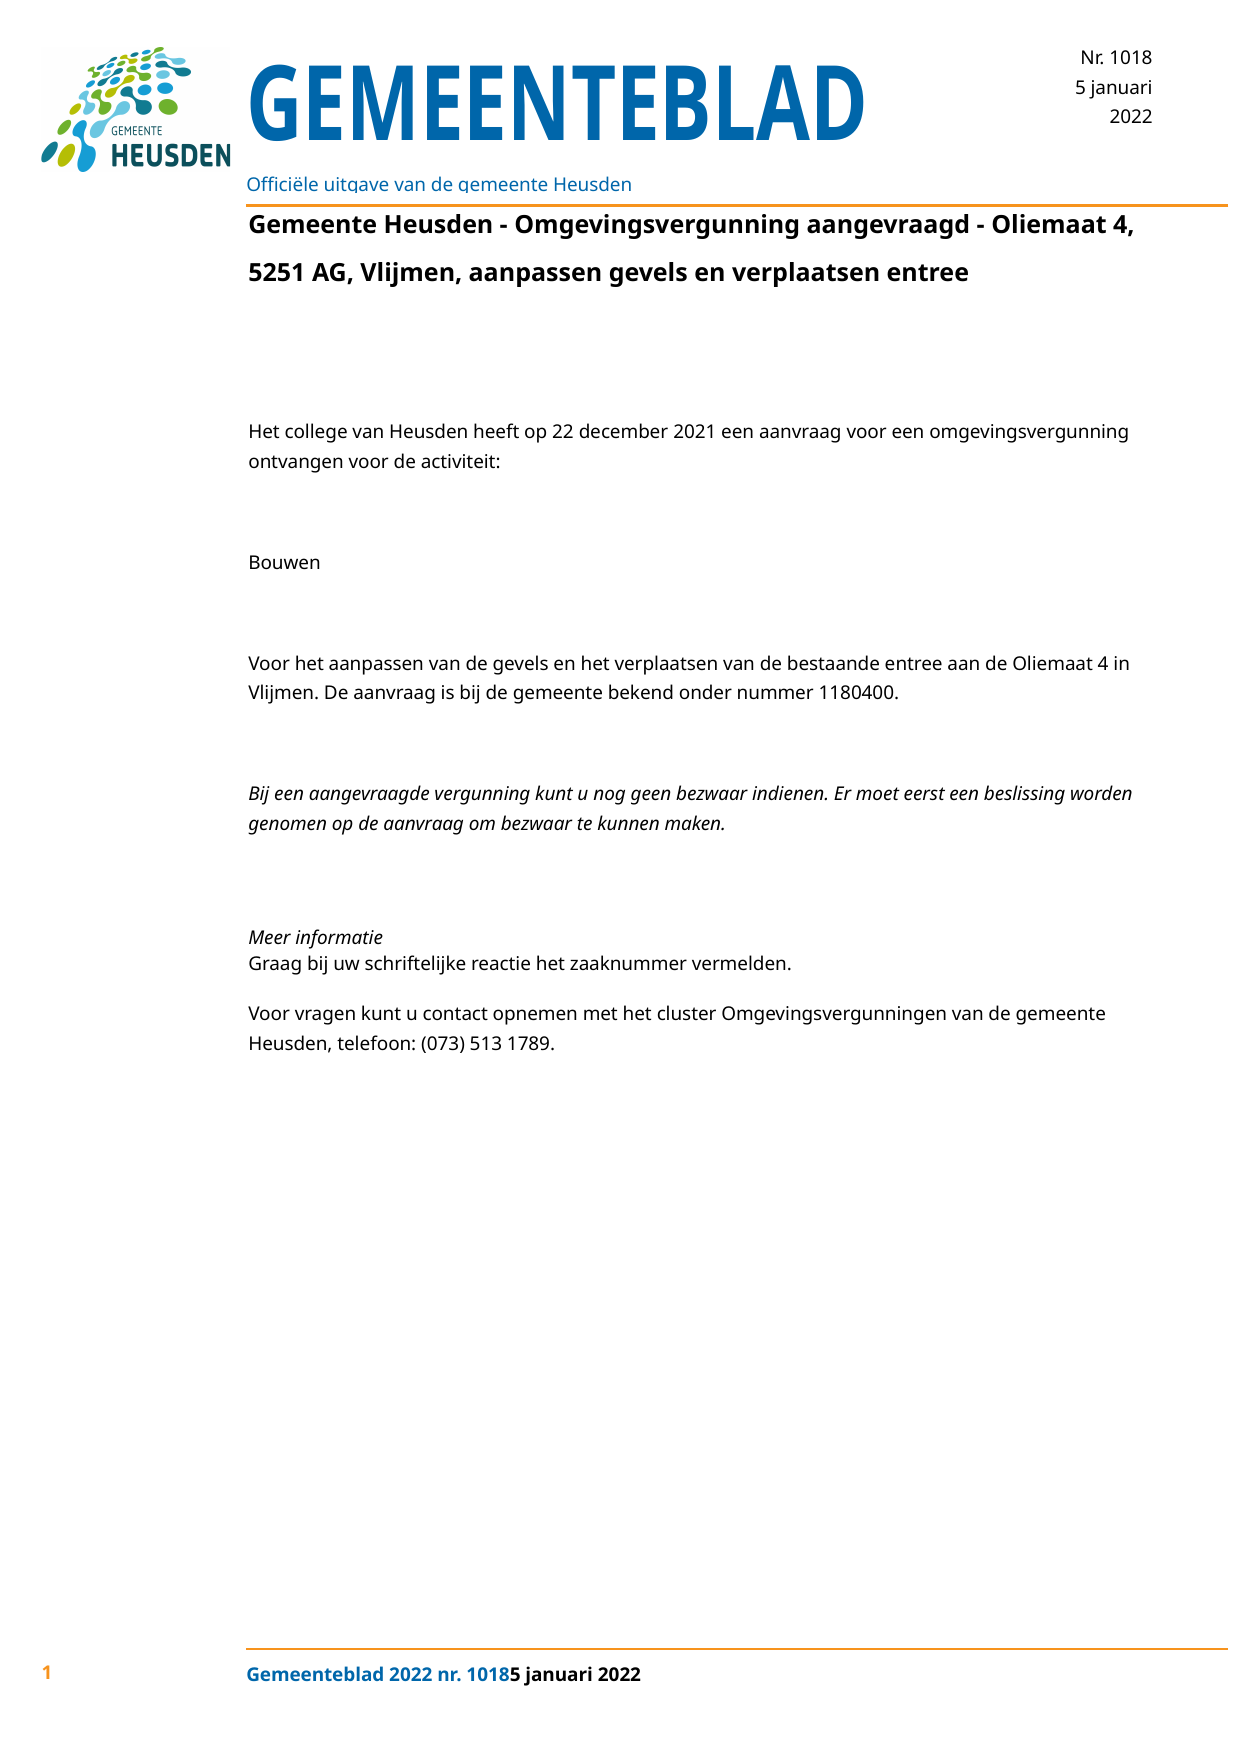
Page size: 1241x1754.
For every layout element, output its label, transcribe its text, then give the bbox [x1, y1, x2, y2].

text Meer informatie [248, 924, 1152, 950]
picture [41, 47, 231, 172]
text Voor vragen kunt u contact opnemen met het cluster Omgevingsvergunningen van de gemeente Heusden, telefoon: (073) 513 1789. [248, 1001, 1152, 1056]
text Bij een aangevraagde vergunning kunt u nog geen bezwaar indienen. Er moet eerst een beslissing worden genomen op de aanvraag om bezwaar te kunnen maken. [248, 780, 1152, 836]
text Graag bij uw schriftelijke reactie het zaaknummer vermelden. [248, 950, 1152, 976]
text Voor het aanpassen van de gevels en het verplaatsen van de bestaande entree aan de Oliemaat 4 in Vlijmen. De aanvraag is bij de gemeente bekend onder nummer 1180400. [248, 650, 1152, 705]
text Gemeente Heusden - Omgevingsvergunning aangevraagd - Oliemaat 4, 5251 AG, Vlijmen, aanpassen gevels en verplaatsen entree [248, 207, 1152, 288]
text Bouwen [248, 549, 1152, 575]
text Het college van Heusden heeft op 22 december 2021 een aanvraag voor een omgevingsvergunning ontvangen voor de activiteit: [248, 419, 1152, 474]
